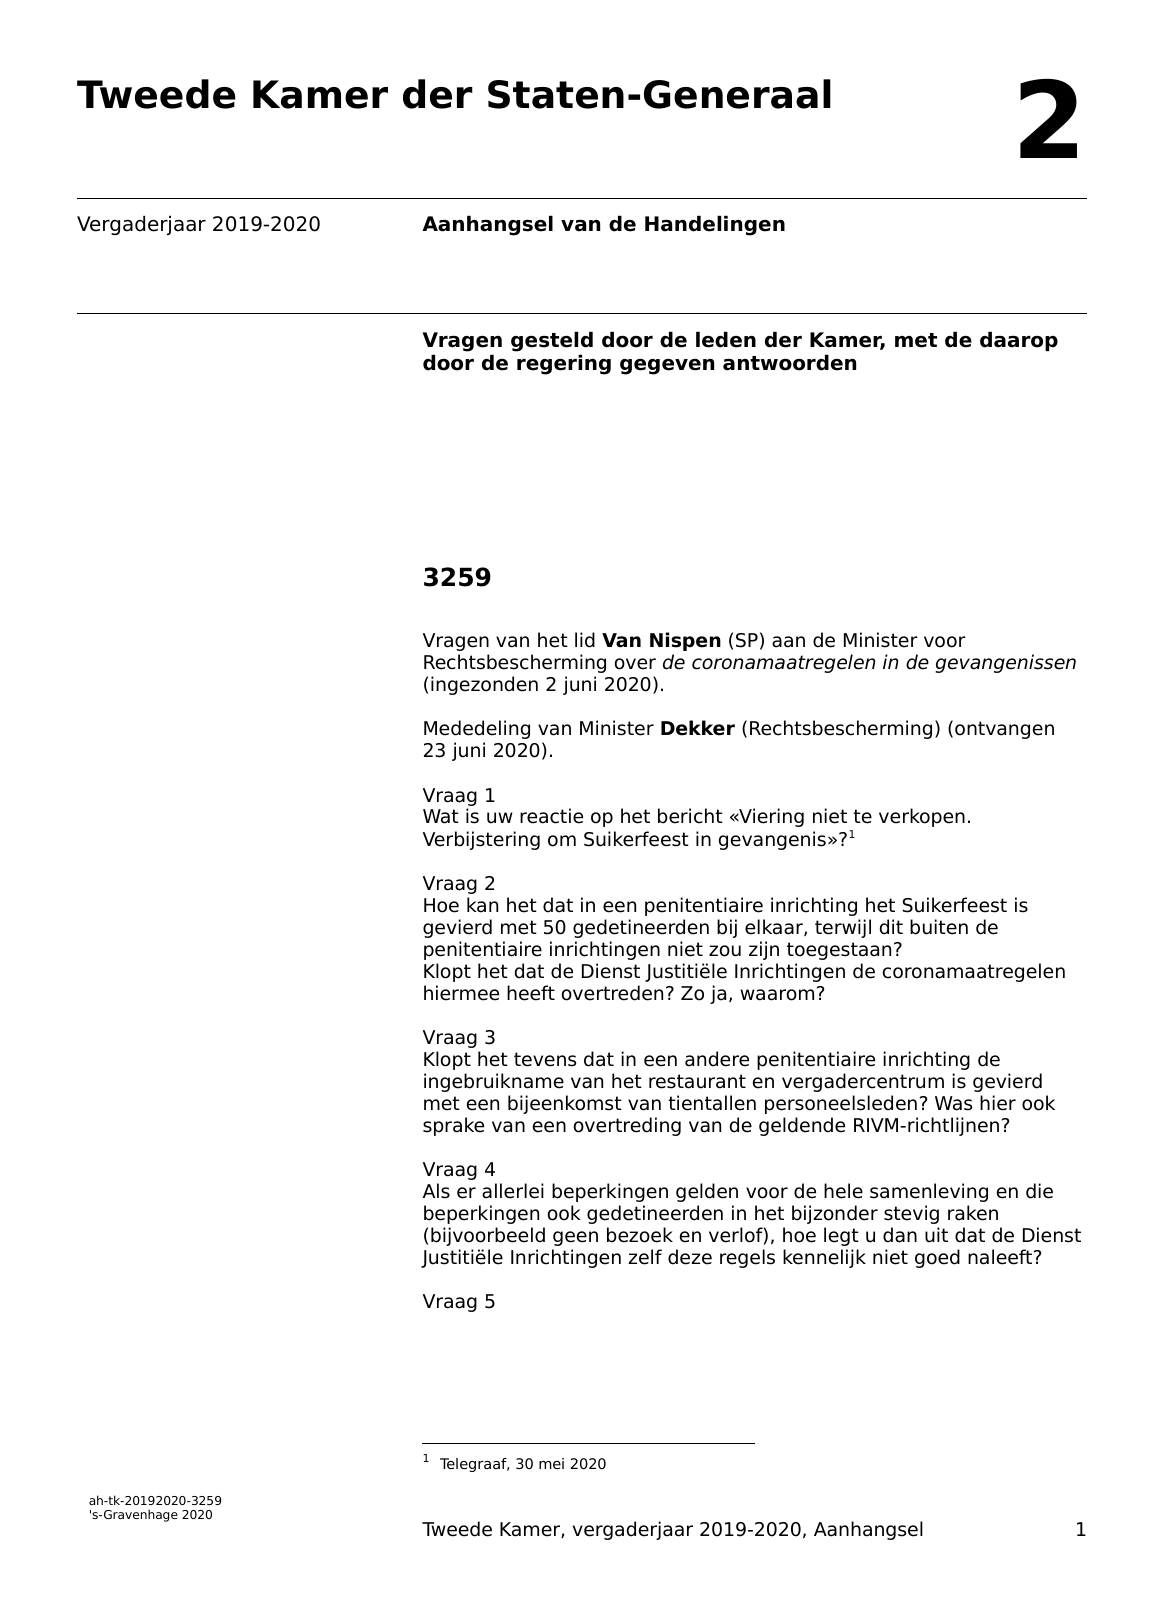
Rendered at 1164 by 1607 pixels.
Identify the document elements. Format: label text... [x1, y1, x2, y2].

text Vraag 2 [422, 873, 1087, 894]
text Hoe kan het dat in een penitentiaire inrichting het Suikerfeest is gevierd met 50 gedetineerden bij elkaar, terwijl dit buiten de penitentiaire inrichtingen niet zou zijn toegestaan? [422, 894, 1087, 961]
text Vraag 1 [422, 784, 1087, 806]
text Telegraaf, 30 mei 2020 [422, 1452, 1087, 1474]
text Vraag 3 [422, 1027, 1087, 1049]
table_cell Vragen gesteld door de leden der Kamer, met de daarop door de regering gegeven antwoorden [422, 314, 1087, 375]
table_header 2 [886, 59, 1087, 198]
text 3259 [422, 563, 1087, 592]
table_header Tweede Kamer der Staten-Generaal [77, 59, 886, 198]
text Vraag 5 [422, 1291, 1087, 1313]
table_cell Vergaderjaar 2019-2020 [77, 199, 422, 313]
table_cell Aanhangsel van de Handelingen [422, 199, 1087, 313]
text 's-Gravenhage 2020 [88, 1508, 323, 1522]
table_cell [77, 314, 422, 375]
text Vraag 4 [422, 1159, 1087, 1181]
text Klopt het dat de Dienst Justitiële Inrichtingen de coronamaatregelen hiermee heeft overtreden? Zo ja, waarom? [422, 961, 1087, 1004]
text Wat is uw reactie op het bericht «Viering niet te verkopen. Verbijstering om Suikerfeest in gevangenis»? [422, 806, 1087, 850]
text Als er allerlei beperkingen gelden voor de hele samenleving en die beperkingen ook gedetineerden in het bijzonder stevig raken (bijvoorbeeld geen bezoek en verlof), hoe legt u dan uit dat de Dienst Justitiële Inrichtingen zelf deze regels kennelijk niet goed naleeft? [422, 1181, 1087, 1269]
text Mededeling van Minister Dekker (Rechtsbescherming) (ontvangen 23 juni 2020). [422, 718, 1087, 762]
text Klopt het tevens dat in een andere penitentiaire inrichting de ingebruikname van het restaurant en vergadercentrum is gevierd met een bijeenkomst van tientallen personeelsleden? Was hier ook sprake van een overtreding van de geldende RIVM-richtlijnen? [422, 1049, 1087, 1137]
text ah-tk-20192020-3259 [88, 1494, 323, 1508]
text Vragen van het lid Van Nispen (SP) aan de Minister voor Rechtsbescherming over de coronamaatregelen in de gevangenissen (ingezonden 2 juni 2020). [422, 630, 1087, 696]
